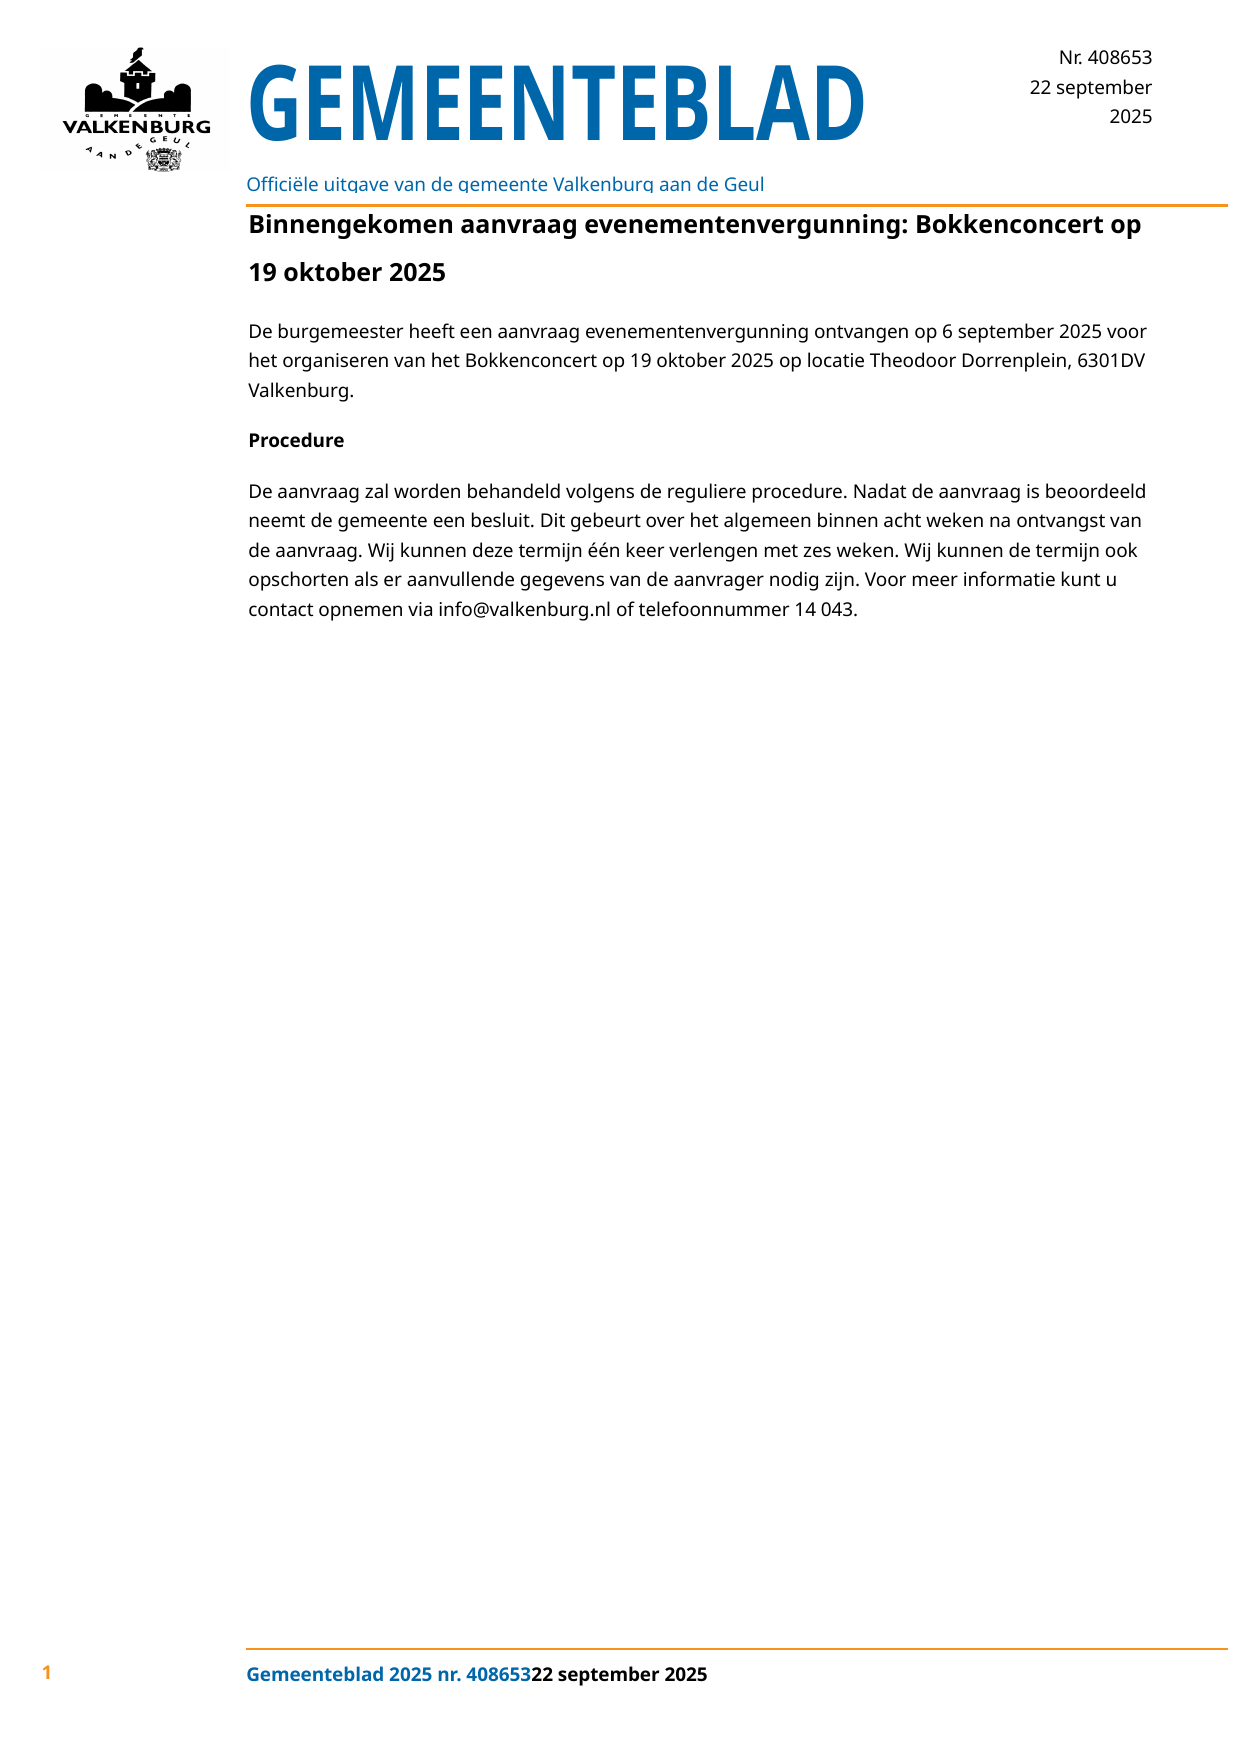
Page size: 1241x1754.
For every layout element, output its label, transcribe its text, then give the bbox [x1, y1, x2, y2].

text De aanvraag zal worden behandeld volgens de reguliere procedure. Nadat de aanvraag is beoordeeld neemt de gemeente een besluit. Dit gebeurt over het algemeen binnen acht weken na ontvangst van de aanvraag. Wij kunnen deze termijn één keer verlengen met zes weken. Wij kunnen de termijn ook opschorten als er aanvullende gegevens van de aanvrager nodig zijn. Voor meer informatie kunt u contact opnemen via info@valkenburg.nl of telefoonnummer 14 043. [248, 478, 1152, 622]
text De burgemeester heeft een aanvraag evenementenvergunning ontvangen op 6 september 2025 voor het organiseren van het Bokkenconcert op 19 oktober 2025 op locatie Theodoor Dorrenplein, 6301DV Valkenburg. [248, 318, 1152, 403]
picture [41, 47, 231, 172]
text Procedure [248, 427, 1152, 453]
text Binnengekomen aanvraag evenementenvergunning: Bokkenconcert op 19 oktober 2025 [248, 207, 1152, 288]
